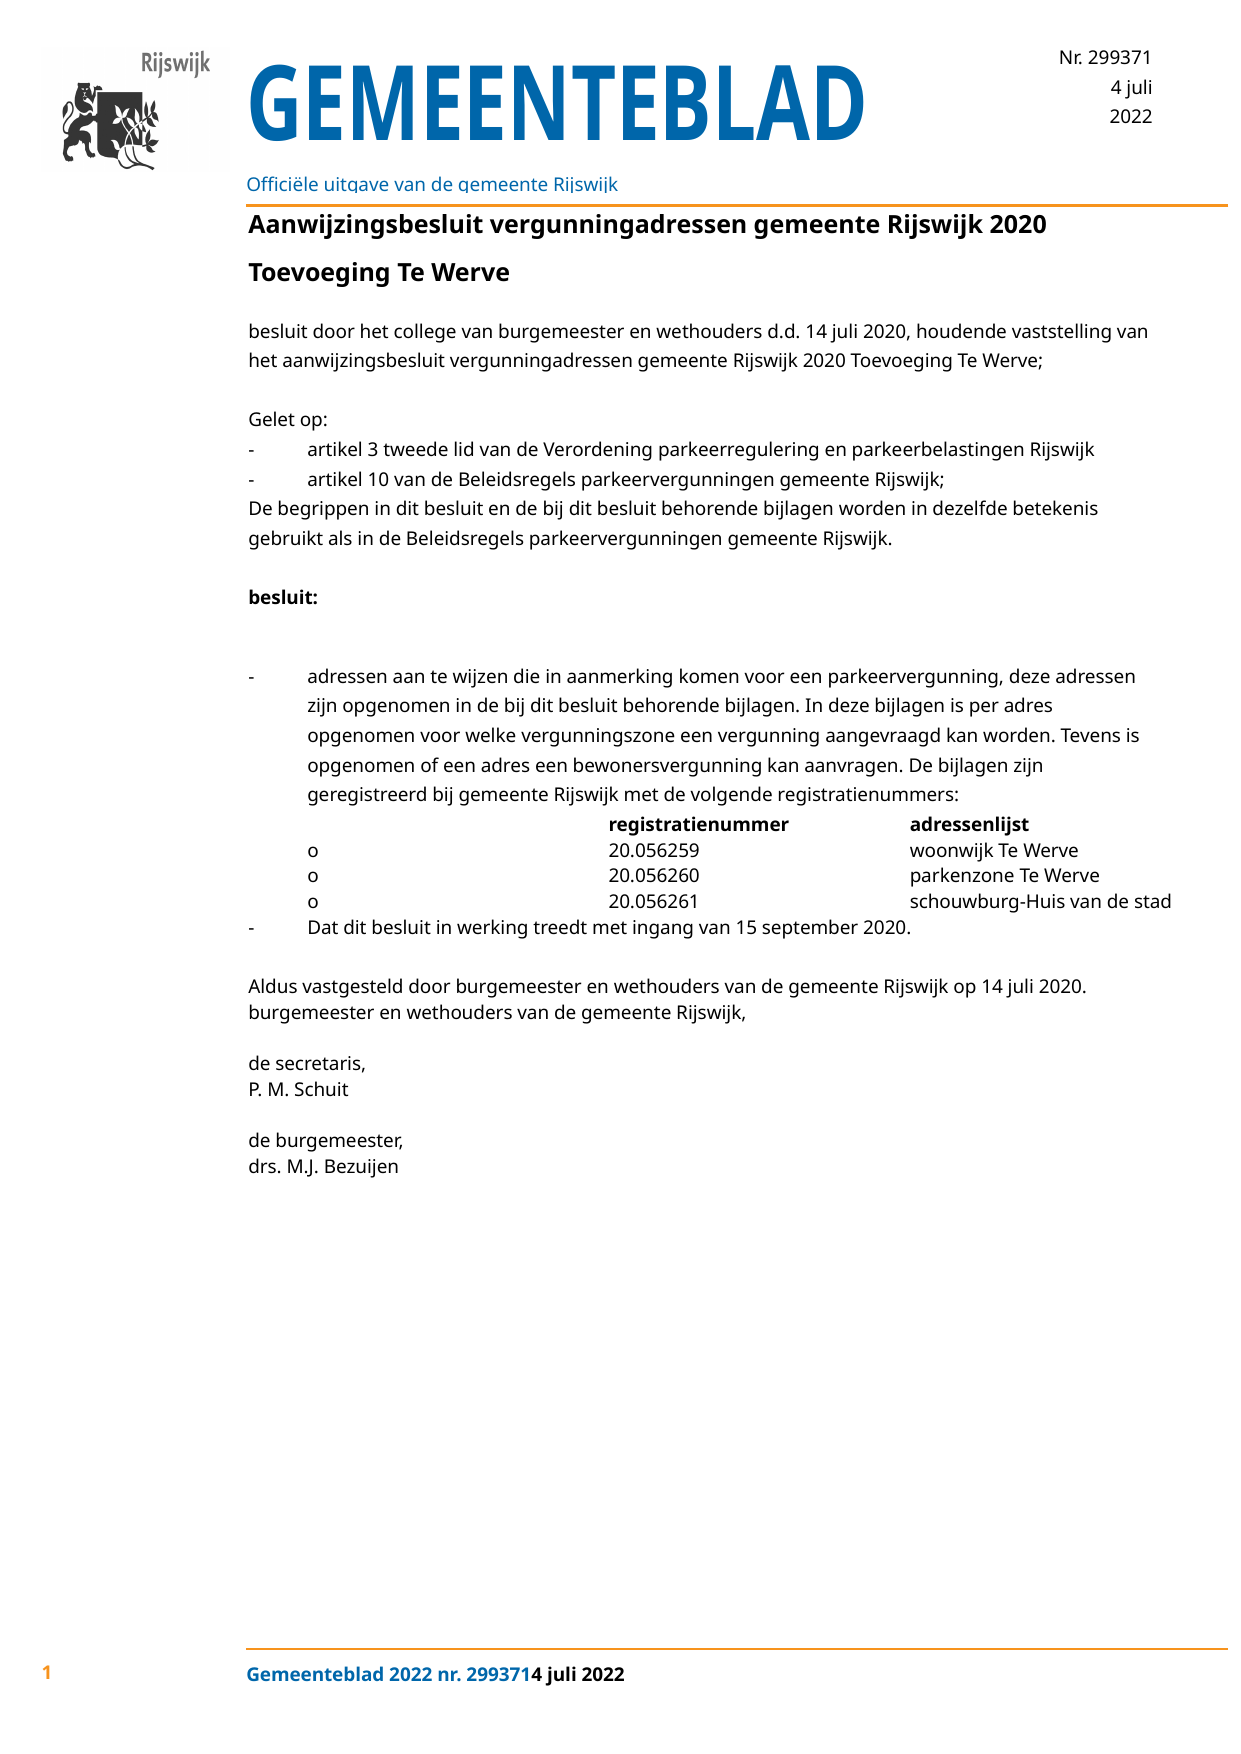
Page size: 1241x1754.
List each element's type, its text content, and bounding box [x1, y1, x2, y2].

text burgemeester en wethouders van de gemeente Rijswijk, [248, 999, 1152, 1025]
table_cell 20.056260 [608, 863, 909, 888]
table_header registratienummer [608, 811, 909, 837]
list artikel 10 van de Beleidsregels parkeervergunningen gemeente Rijswijk; [248, 466, 1152, 492]
table_cell o [307, 837, 608, 862]
text besluit door het college van burgemeester en wethouders d.d. 14 juli 2020, houdende vaststelling van het aanwijzingsbesluit vergunningadressen gemeente Rijswijk 2020 Toevoeging Te Werve; [248, 318, 1152, 373]
text De begrippen in dit besluit en de bij dit besluit behorende bijlagen worden in dezelfde betekenis gebruikt als in de Beleidsregels parkeervergunningen gemeente Rijswijk. [248, 495, 1152, 551]
table_cell 20.056259 [608, 837, 909, 862]
table_cell o [307, 863, 608, 888]
table_cell o [307, 888, 608, 914]
text P. M. Schuit [248, 1076, 1152, 1102]
text besluit: [248, 584, 1152, 610]
text Aldus vastgesteld door burgemeester en wethouders van de gemeente Rijswijk op 14 juli 2020. [248, 973, 1152, 999]
list Dat dit besluit in werking treedt met ingang van 15 september 2020. [248, 914, 1152, 940]
text Aanwijzingsbesluit vergunningadressen gemeente Rijswijk 2020 Toevoeging Te Werve [248, 207, 1152, 288]
text Gelet op: [248, 407, 1152, 432]
table_cell 20.056261 [608, 888, 909, 914]
table_cell parkenzone Te Werve [910, 863, 1211, 888]
text de secretaris, [248, 1050, 1152, 1076]
list adressen aan te wijzen die in aanmerking komen voor een parkeervergunning, deze adressen zijn opgenomen in de bij dit besluit behorende bijlagen. In deze bijlagen is per adres opgenomen voor welke vergunningszone een vergunning aangevraagd kan worden. Tevens is opgenomen of een adres een bewonersvergunning kan aanvragen. De bijlagen zijn geregistreerd bij gemeente Rijswijk met de volgende registratienummers: [248, 663, 1152, 807]
table_cell schouwburg-Huis van de stad [910, 888, 1211, 914]
text de burgemeester, [248, 1128, 1152, 1153]
table_header [307, 811, 608, 837]
table_header adressenlijst [910, 811, 1211, 837]
list artikel 3 tweede lid van de Verordening parkeerregulering en parkeerbelastingen Rijswijk [248, 436, 1152, 462]
picture [41, 47, 231, 172]
table_cell woonwijk Te Werve [910, 837, 1211, 862]
text drs. M.J. Bezuijen [248, 1153, 1152, 1179]
